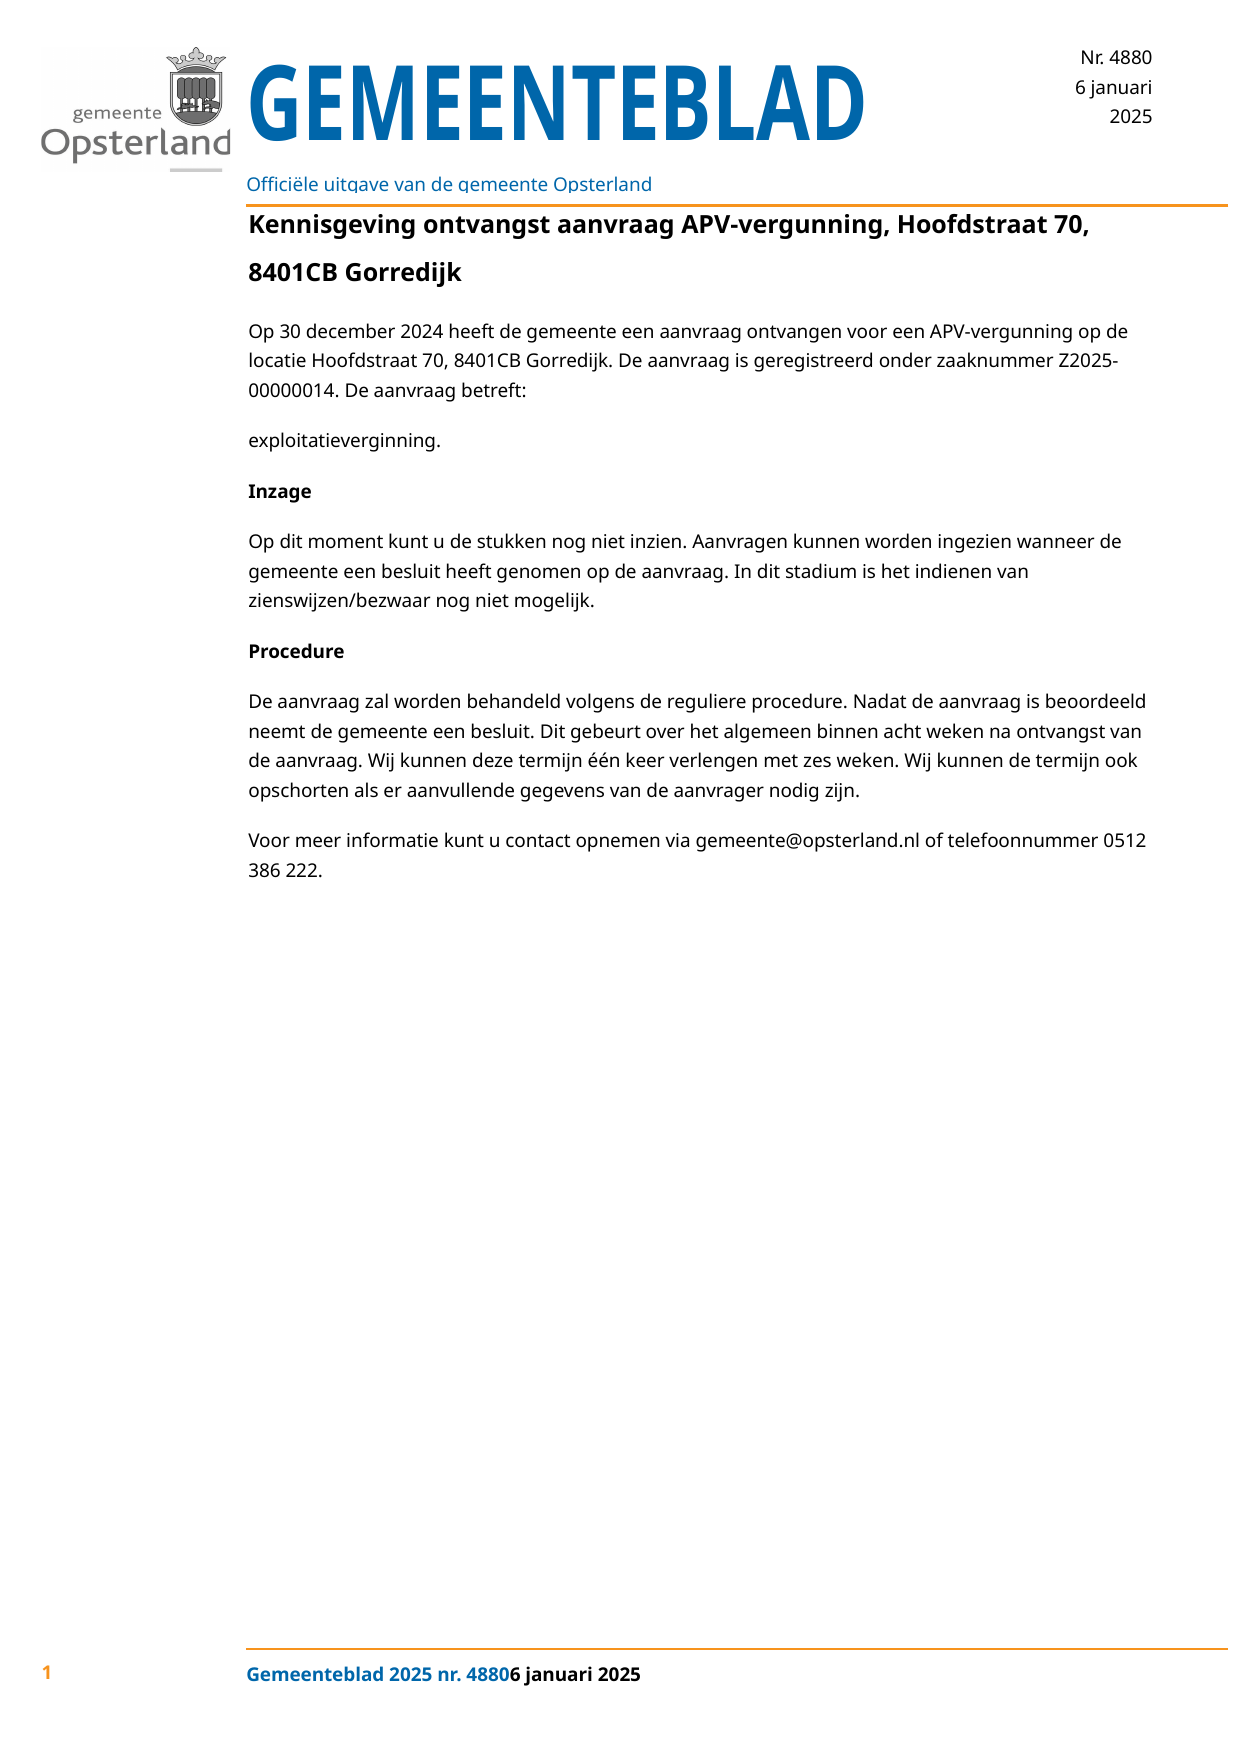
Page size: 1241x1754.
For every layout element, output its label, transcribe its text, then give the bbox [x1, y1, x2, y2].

text Op dit moment kunt u de stukken nog niet inzien. Aanvragen kunnen worden ingezien wanneer de gemeente een besluit heeft genomen op de aanvraag. In dit stadium is het indienen van zienswijzen/bezwaar nog niet mogelijk. [248, 528, 1152, 613]
text Voor meer informatie kunt u contact opnemen via gemeente@opsterland.nl of telefoonnummer 0512 386 222. [248, 827, 1152, 883]
text Procedure [248, 638, 1152, 664]
text Inzage [248, 478, 1152, 504]
text De aanvraag zal worden behandeld volgens de reguliere procedure. Nadat de aanvraag is beoordeeld neemt de gemeente een besluit. Dit gebeurt over het algemeen binnen acht weken na ontvangst van de aanvraag. Wij kunnen deze termijn één keer verlengen met zes weken. Wij kunnen de termijn ook opschorten als er aanvullende gegevens van de aanvrager nodig zijn. [248, 688, 1152, 803]
text Op 30 december 2024 heeft de gemeente een aanvraag ontvangen voor een APV-vergunning op de locatie Hoofdstraat 70, 8401CB Gorredijk. De aanvraag is geregistreerd onder zaaknummer Z2025-00000014. De aanvraag betreft: [248, 318, 1152, 403]
picture [41, 47, 231, 172]
text Kennisgeving ontvangst aanvraag APV-vergunning, Hoofdstraat 70, 8401CB Gorredijk [248, 207, 1152, 288]
text exploitatieverginning. [248, 427, 1152, 453]
